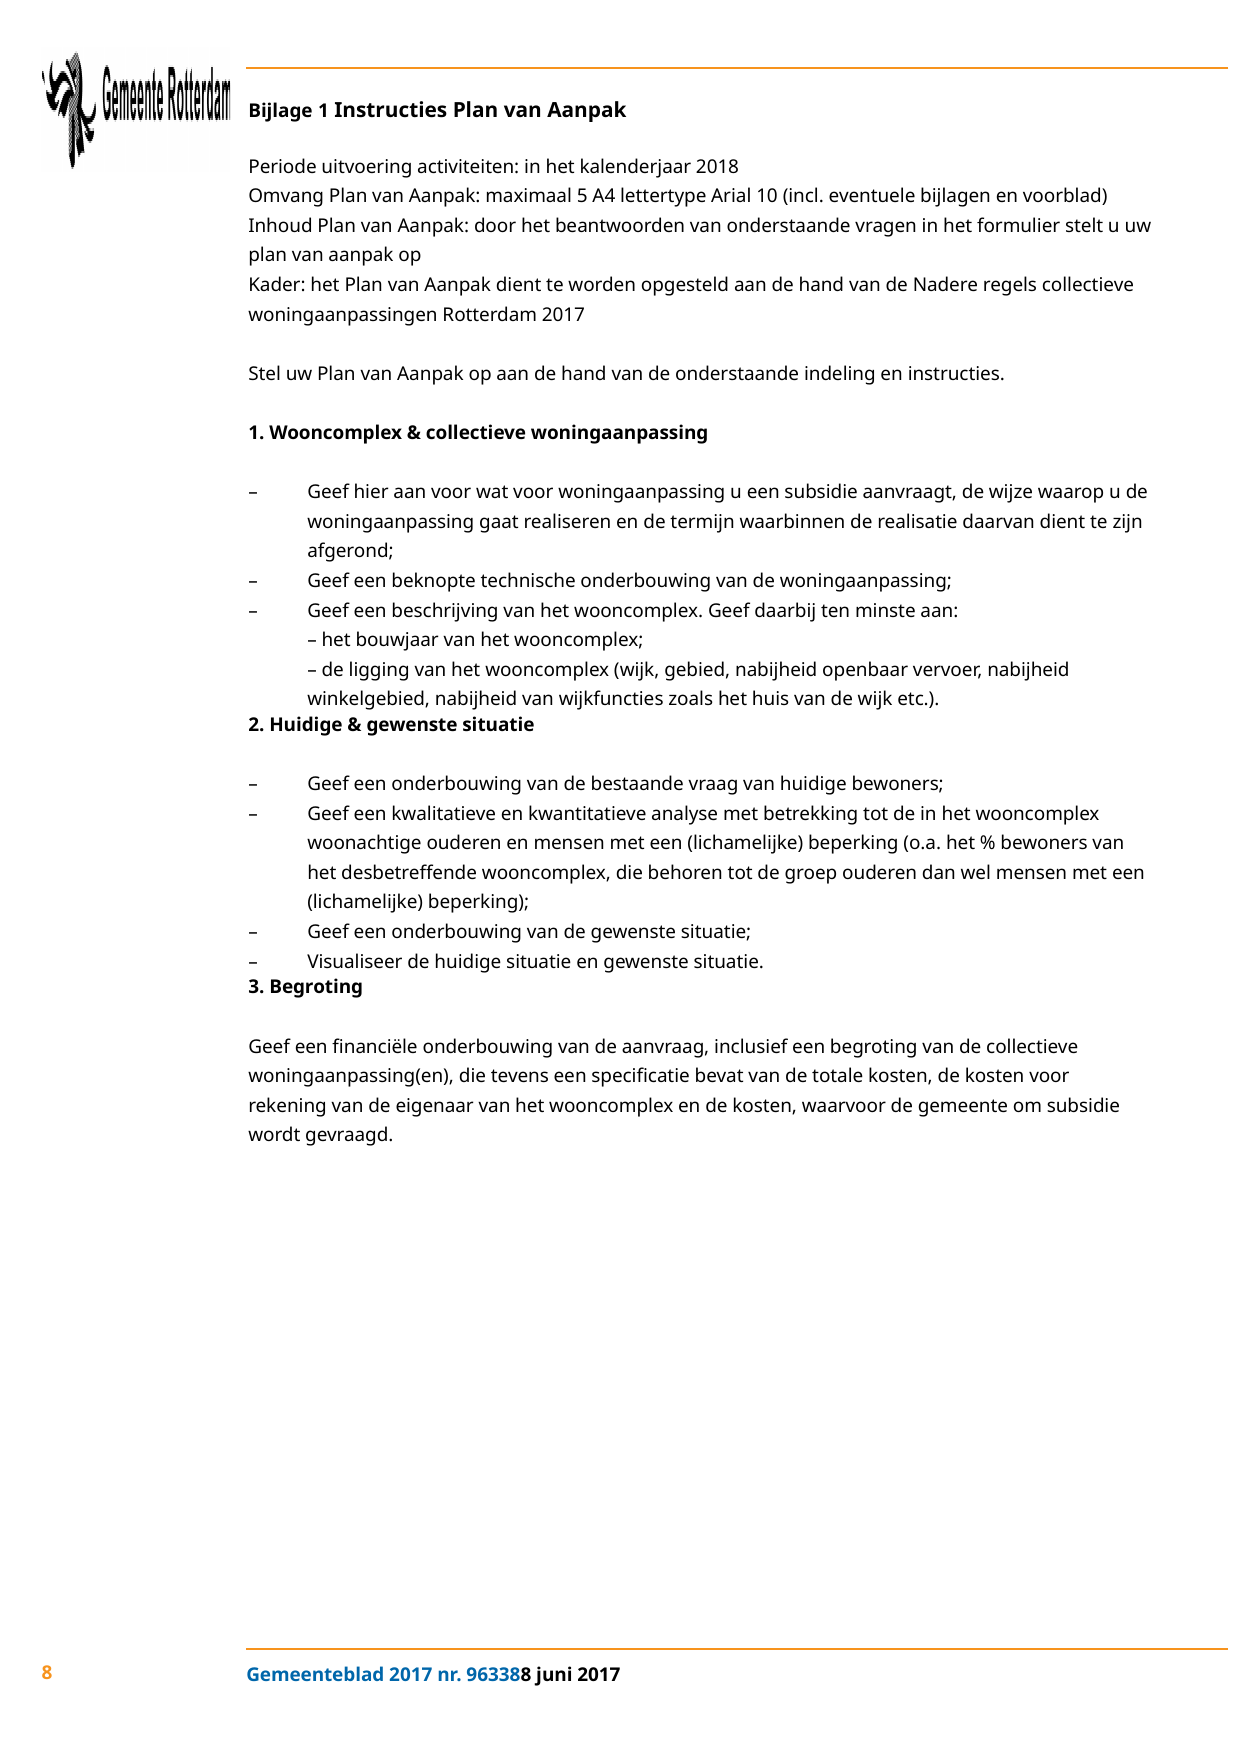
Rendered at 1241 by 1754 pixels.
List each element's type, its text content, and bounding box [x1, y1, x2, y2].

text Omvang Plan van Aanpak: maximaal 5 A4 lettertype Arial 10 (incl. eventuele bijlagen en voorblad) [248, 182, 1152, 208]
text Bijlage 1 Instructies Plan van Aanpak [248, 95, 1152, 123]
text Stel uw Plan van Aanpak op aan de hand van de onderstaande indeling en instructies. [248, 360, 1152, 386]
text Inhoud Plan van Aanpak: door het beantwoorden van onderstaande vragen in het formulier stelt u uw plan van aanpak op [248, 212, 1152, 267]
text Periode uitvoering activiteiten: in het kalenderjaar 2018 [248, 153, 1152, 179]
table_cell 2. Huidige & gewenste situatie Geef een onderbouwing van de bestaande vraag van huidige bewoners; Geef een kwalitatieve en kwantitatieve analyse met betrekking tot de in het wooncomplex woonachtige ouderen en mensen met een (lichamelijke) beperking (o.a. het % bewoners van het desbetreffende wooncomplex, die behoren tot de groep ouderen dan wel mensen met een (lichamelijke) beperking); Geef een onderbouwing van de gewenste situatie; Visualiseer de huidige situatie en gewenste situatie. [248, 711, 1152, 974]
text Kader: het Plan van Aanpak dient te worden opgesteld aan de hand van de Nadere regels collectieve woningaanpassingen Rotterdam 2017 [248, 271, 1152, 327]
picture [41, 47, 231, 172]
table_cell 3. Begroting Geef een financiële onderbouwing van de aanvraag, inclusief een begroting van de collectieve woningaanpassing(en), die tevens een specificatie bevat van de totale kosten, de kosten voor rekening van de eigenaar van het wooncomplex en de kosten, waarvoor de gemeente om subsidie wordt gevraagd. [248, 974, 1152, 1147]
table_header 1. Wooncomplex & collectieve woningaanpassing Geef hier aan voor wat voor woningaanpassing u een subsidie aanvraagt, de wijze waarop u de woningaanpassing gaat realiseren en de termijn waarbinnen de realisatie daarvan dient te zijn afgerond; Geef een beknopte technische onderbouwing van de woningaanpassing; Geef een beschrijving van het wooncomplex. Geef daarbij ten minste aan: – het bouwjaar van het wooncomplex; – de ligging van het wooncomplex (wijk, gebied, nabijheid openbaar vervoer, nabijheid winkelgebied, nabijheid van wijkfuncties zoals het huis van de wijk etc.). [248, 419, 1152, 711]
